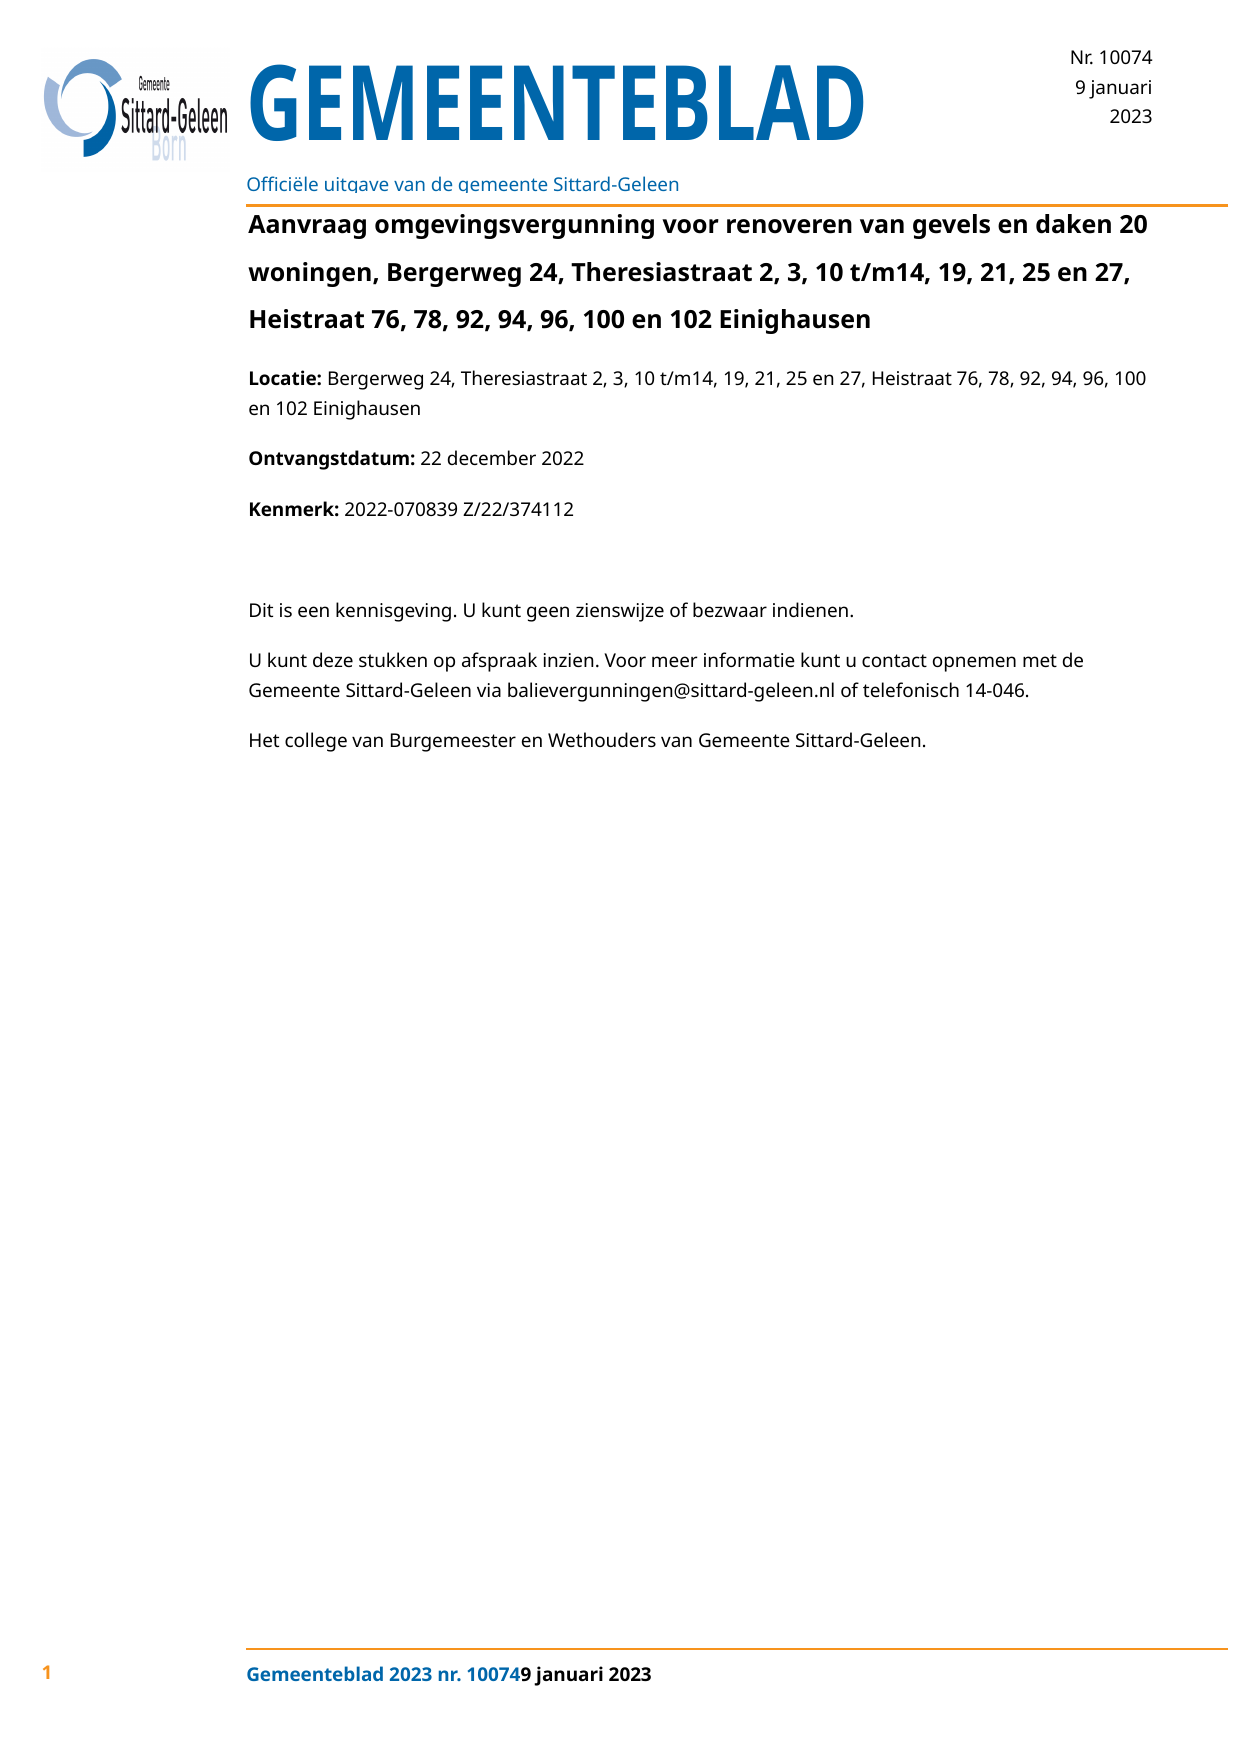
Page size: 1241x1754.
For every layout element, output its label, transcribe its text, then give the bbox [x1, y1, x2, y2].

text Kenmerk: 2022-070839 Z/22/374112 [248, 496, 1152, 522]
text Aanvraag omgevingsvergunning voor renoveren van gevels en daken 20 woningen, Bergerweg 24, Theresiastraat 2, 3, 10 t/m14, 19, 21, 25 en 27, Heistraat 76, 78, 92, 94, 96, 100 en 102 Einighausen [248, 207, 1152, 336]
text Dit is een kennisgeving. U kunt geen zienswijze of bezwaar indienen. [248, 597, 1152, 622]
text U kunt deze stukken op afspraak inzien. Voor meer informatie kunt u contact opnemen met de Gemeente Sittard-Geleen via balievergunningen@sittard-geleen.nl of telefonisch 14-046. [248, 647, 1152, 702]
text Ontvangstdatum: 22 december 2022 [248, 446, 1152, 471]
text Het college van Burgemeester en Wethouders van Gemeente Sittard-Geleen. [248, 727, 1152, 753]
picture [41, 47, 231, 172]
text Locatie: Bergerweg 24, Theresiastraat 2, 3, 10 t/m14, 19, 21, 25 en 27, Heistraat 76, 78, 92, 94, 96, 100 en 102 Einighausen [248, 366, 1152, 421]
